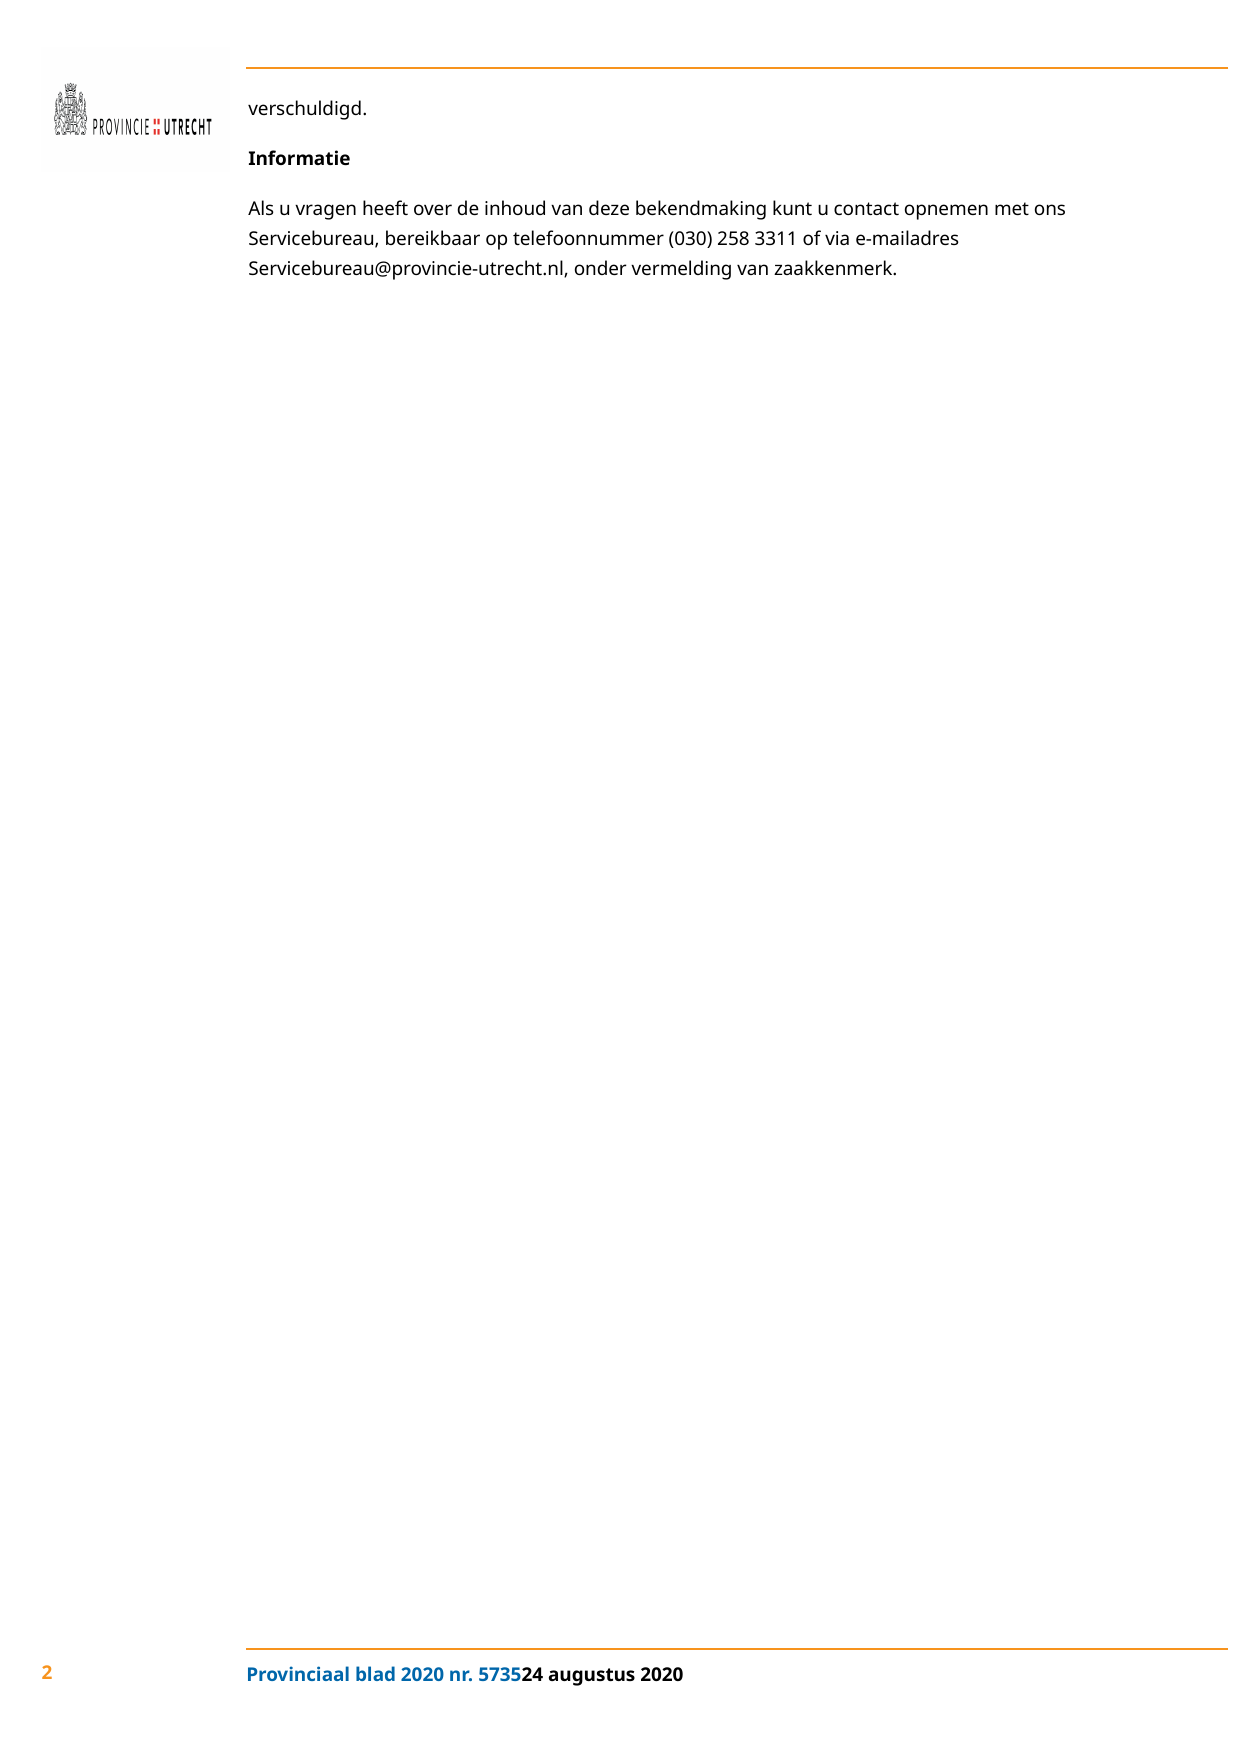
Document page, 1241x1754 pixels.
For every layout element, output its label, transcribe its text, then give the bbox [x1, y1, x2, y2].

text Als u vragen heeft over de inhoud van deze bekendmaking kunt u contact opnemen met ons Servicebureau, bereikbaar op telefoonnummer (030) 258 3311 of via e-mailadres Servicebureau@provincie-utrecht.nl, onder vermelding van zaakkenmerk. [248, 196, 1152, 281]
text Informatie [248, 145, 1152, 171]
text verschuldigd. [248, 95, 1152, 121]
picture [41, 47, 231, 172]
